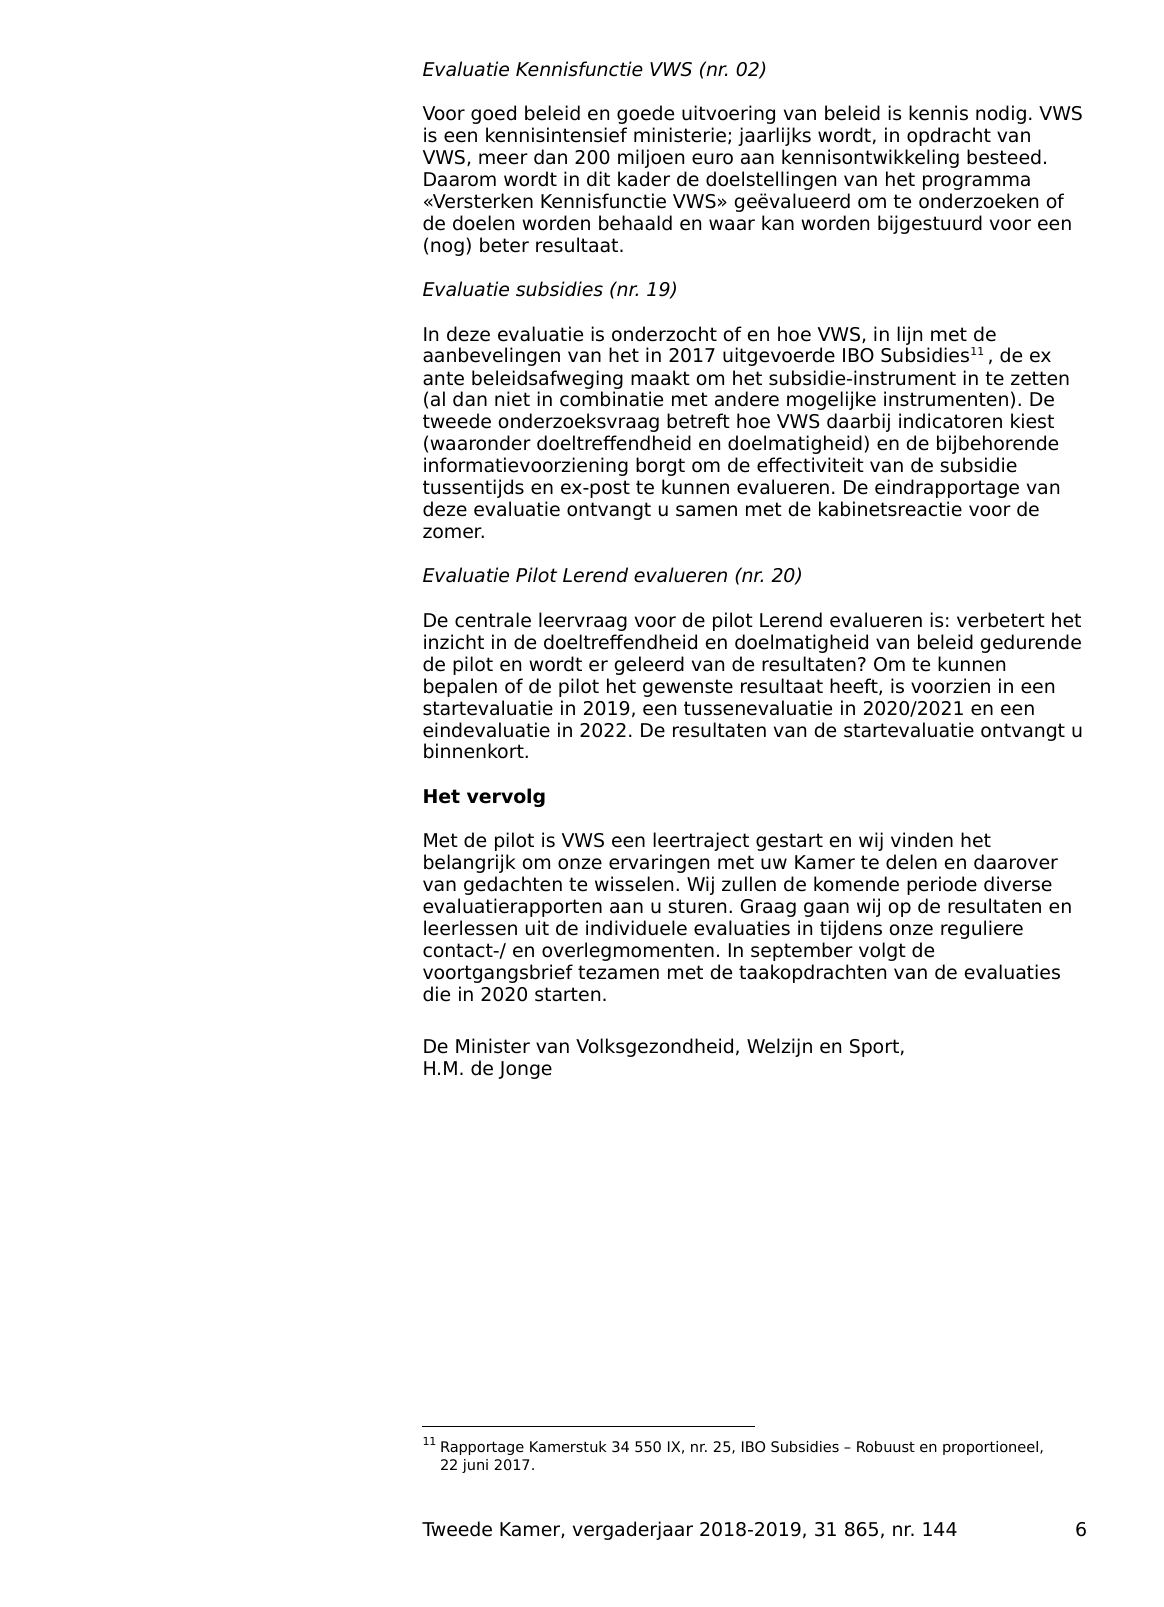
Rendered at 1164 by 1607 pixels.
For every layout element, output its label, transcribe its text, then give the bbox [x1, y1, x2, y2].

text De centrale leervraag voor de pilot Lerend evalueren is: verbetert het inzicht in de doeltreffendheid en doelmatigheid van beleid gedurende de pilot en wordt er geleerd van de resultaten? Om te kunnen bepalen of de pilot het gewenste resultaat heeft, is voorzien in een startevaluatie in 2019, een tussenevaluatie in 2020/2021 en een eindevaluatie in 2022. De resultaten van de startevaluatie ontvangt u binnenkort. [422, 609, 1087, 763]
text Met de pilot is VWS een leertraject gestart en wij vinden het belangrijk om onze ervaringen met uw Kamer te delen en daarover van gedachten te wisselen. Wij zullen de komende periode diverse evaluatierapporten aan u sturen. Graag gaan wij op de resultaten en leerlessen uit de individuele evaluaties in tijdens onze reguliere contact-/ en overlegmomenten. In september volgt de voortgangsbrief tezamen met de taakopdrachten van de evaluaties die in 2020 starten. [422, 830, 1087, 1006]
text Rapportage Kamerstuk 34 550 IX, nr. 25, IBO Subsidies – Robuust en proportioneel, 22 juni 2017. [422, 1435, 1087, 1474]
subtitle Evaluatie Pilot Lerend evalueren (nr. 20) [422, 565, 1087, 587]
subtitle Het vervolg [422, 786, 1087, 808]
text Voor goed beleid en goede uitvoering van beleid is kennis nodig. VWS is een kennisintensief ministerie; jaarlijks wordt, in opdracht van VWS, meer dan 200 miljoen euro aan kennisontwikkeling besteed. Daarom wordt in dit kader de doelstellingen van het programma «Versterken Kennisfunctie VWS» geëvalueerd om te onderzoeken of de doelen worden behaald en waar kan worden bijgestuurd voor een (nog) beter resultaat. [422, 103, 1087, 257]
text De Minister van Volksgezondheid, Welzijn en Sport, H.M. de Jonge [422, 1036, 1087, 1079]
text In deze evaluatie is onderzocht of en hoe VWS, in lijn met de aanbevelingen van het in 2017 uitgevoerde IBO Subsidies, de ex ante beleidsafweging maakt om het subsidie-instrument in te zetten (al dan niet in combinatie met andere mogelijke instrumenten). De tweede onderzoeksvraag betreft hoe VWS daarbij indicatoren kiest (waaronder doeltreffendheid en doelmatigheid) en de bijbehorende informatievoorziening borgt om de effectiviteit van de subsidie tussentijds en ex-post te kunnen evalueren. De eindrapportage van deze evaluatie ontvangt u samen met de kabinetsreactie voor de zomer. [422, 323, 1087, 543]
subtitle Evaluatie Kennisfunctie VWS (nr. 02) [422, 59, 1087, 81]
subtitle Evaluatie subsidies (nr. 19) [422, 279, 1087, 301]
